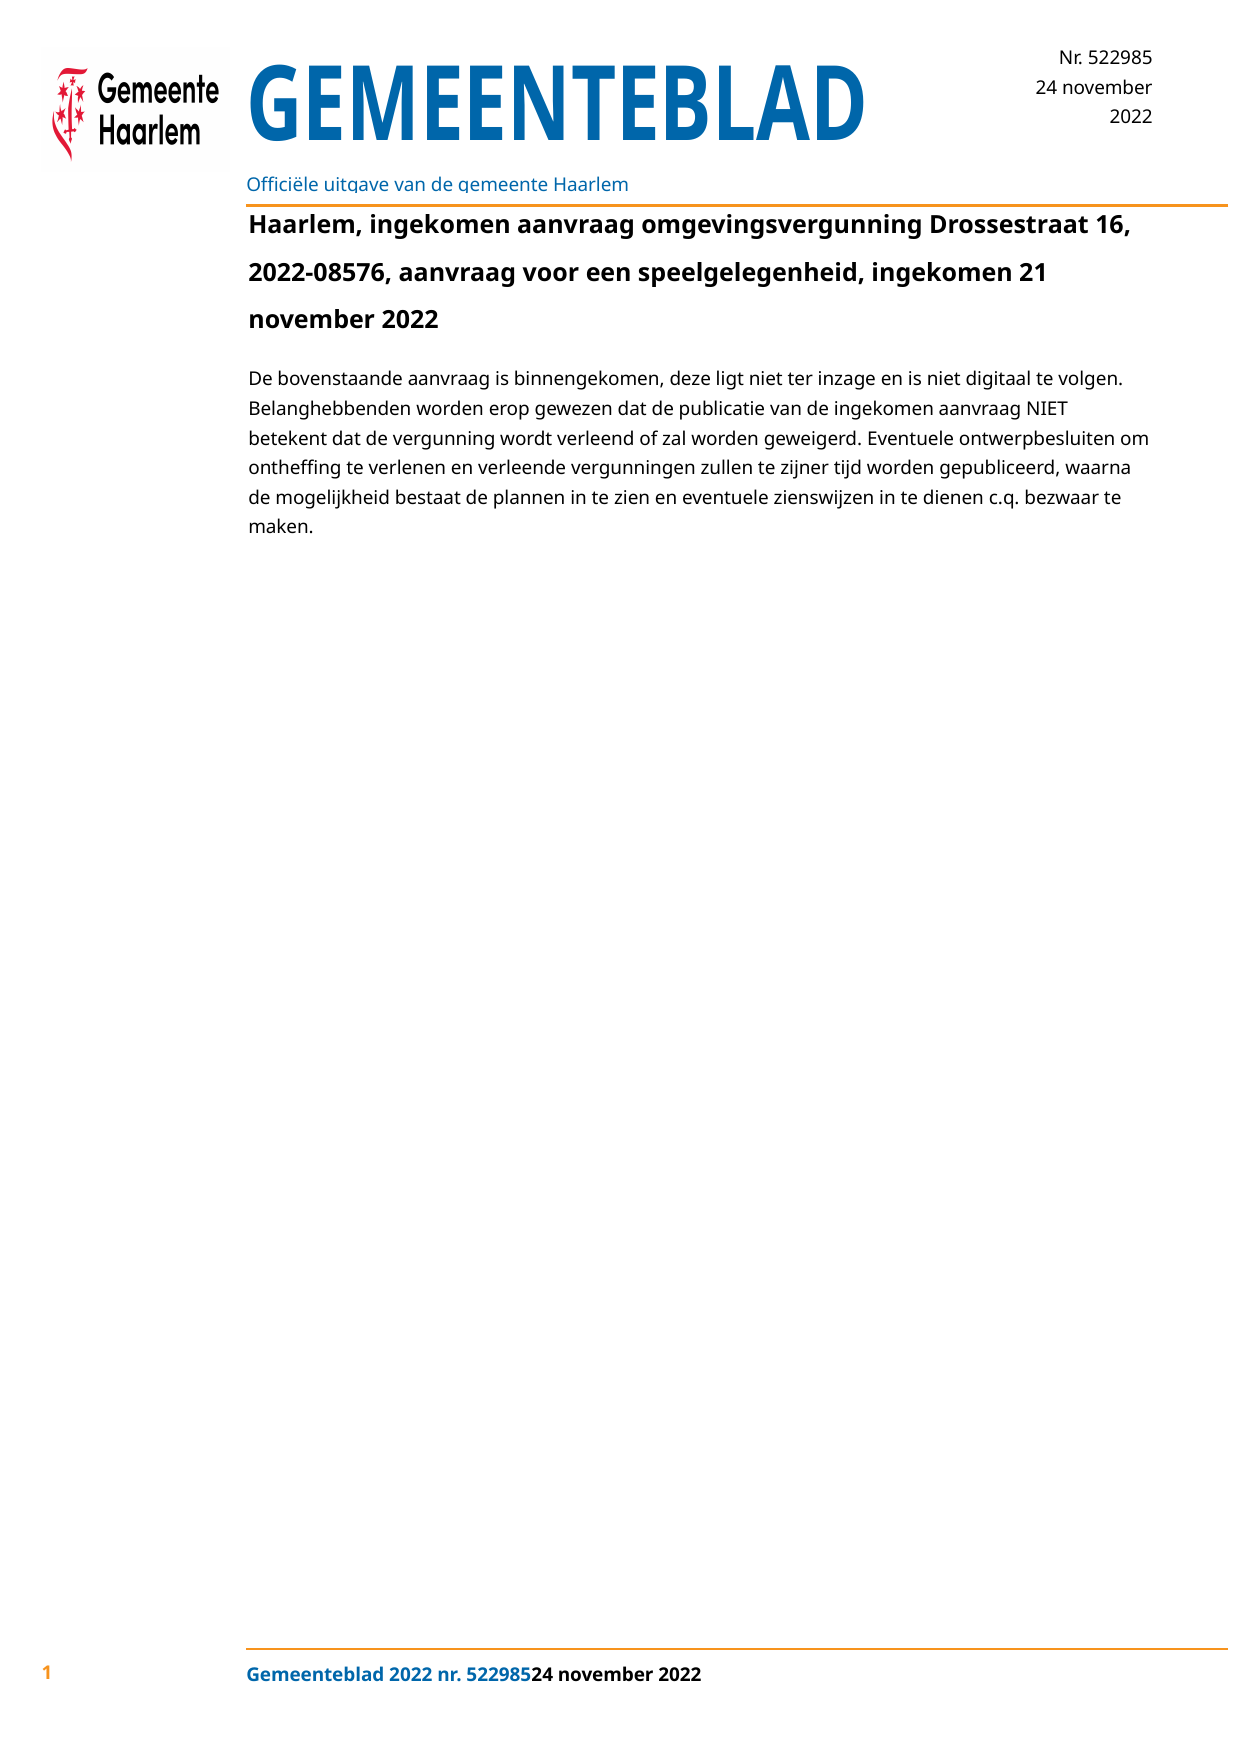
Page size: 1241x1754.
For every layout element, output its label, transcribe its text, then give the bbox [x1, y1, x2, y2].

text De bovenstaande aanvraag is binnengekomen, deze ligt niet ter inzage en is niet digitaal te volgen. Belanghebbenden worden erop gewezen dat de publicatie van de ingekomen aanvraag NIET betekent dat de vergunning wordt verleend of zal worden geweigerd. Eventuele ontwerpbesluiten om ontheffing te verlenen en verleende vergunningen zullen te zijner tijd worden gepubliceerd, waarna de mogelijkheid bestaat de plannen in te zien en eventuele zienswijzen in te dienen c.q. bezwaar te maken. [248, 366, 1152, 539]
picture [41, 47, 231, 172]
text Haarlem, ingekomen aanvraag omgevingsvergunning Drossestraat 16, 2022-08576, aanvraag voor een speelgelegenheid, ingekomen 21 november 2022 [248, 207, 1152, 336]
